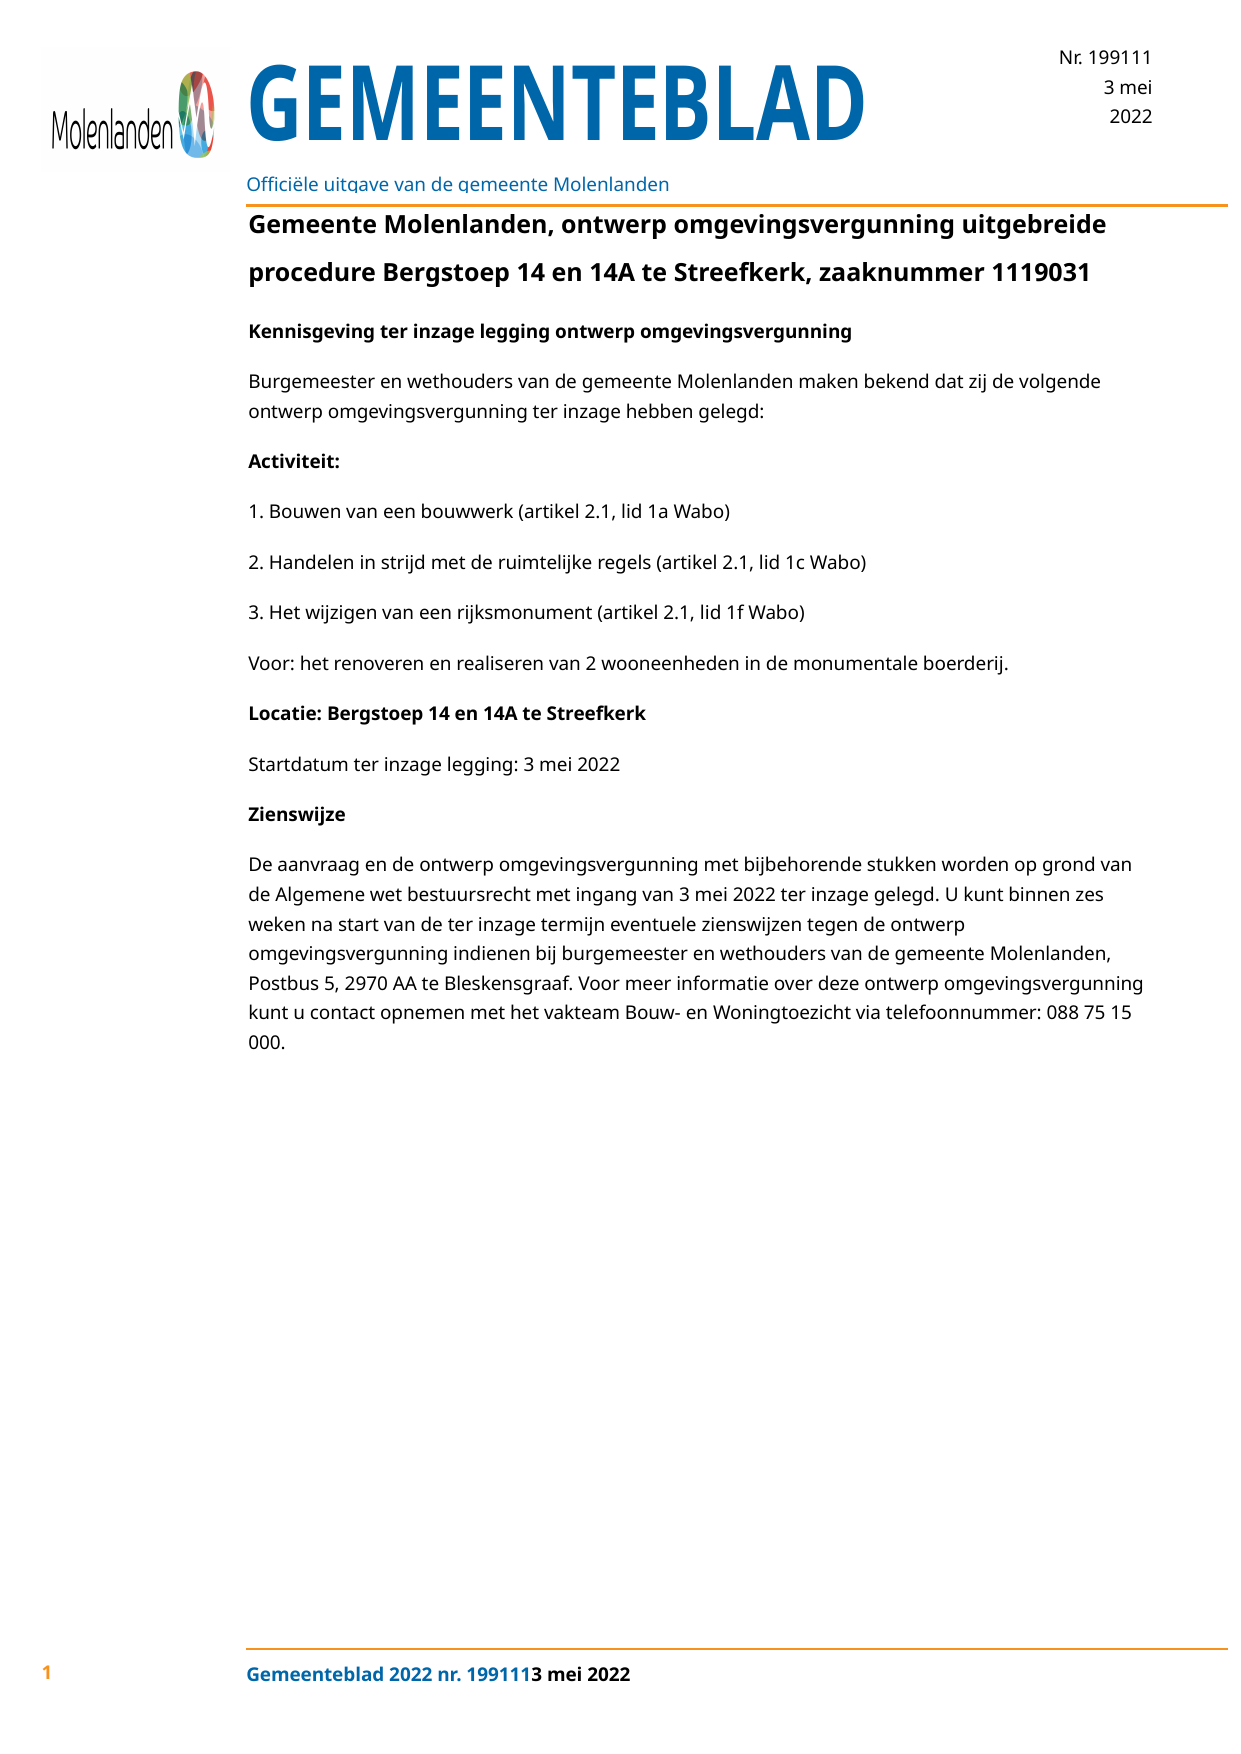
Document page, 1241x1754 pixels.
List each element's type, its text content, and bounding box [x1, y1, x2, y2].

text Zienswijze [248, 801, 1152, 827]
text Activiteit: [248, 448, 1152, 474]
text Voor: het renoveren en realiseren van 2 wooneenheden in de monumentale boerderij. [248, 650, 1152, 676]
text 3. Het wijzigen van een rijksmonument (artikel 2.1, lid 1f Wabo) [248, 599, 1152, 625]
text Startdatum ter inzage legging: 3 mei 2022 [248, 751, 1152, 777]
text Gemeente Molenlanden, ontwerp omgevingsvergunning uitgebreide procedure Bergstoep 14 en 14A te Streefkerk, zaaknummer 1119031 [248, 207, 1152, 288]
text Burgemeester en wethouders van de gemeente Molenlanden maken bekend dat zij de volgende ontwerp omgevingsvergunning ter inzage hebben gelegd: [248, 368, 1152, 424]
text De aanvraag en de ontwerp omgevingsvergunning met bijbehorende stukken worden op grond van de Algemene wet bestuursrecht met ingang van 3 mei 2022 ter inzage gelegd. U kunt binnen zes weken na start van de ter inzage termijn eventuele zienswijzen tegen de ontwerp omgevingsvergunning indienen bij burgemeester en wethouders van de gemeente Molenlanden, Postbus 5, 2970 AA te Bleskensgraaf. Voor meer informatie over deze ontwerp omgevingsvergunning kunt u contact opnemen met het vakteam Bouw- en Woningtoezicht via telefoonnummer: 088 75 15 000. [248, 852, 1152, 1055]
text 2. Handelen in strijd met de ruimtelijke regels (artikel 2.1, lid 1c Wabo) [248, 549, 1152, 575]
text Locatie: Bergstoep 14 en 14A te Streefkerk [248, 700, 1152, 726]
text 1. Bouwen van een bouwwerk (artikel 2.1, lid 1a Wabo) [248, 499, 1152, 524]
text Kennisgeving ter inzage legging ontwerp omgevingsvergunning [248, 318, 1152, 344]
picture [41, 47, 231, 172]
